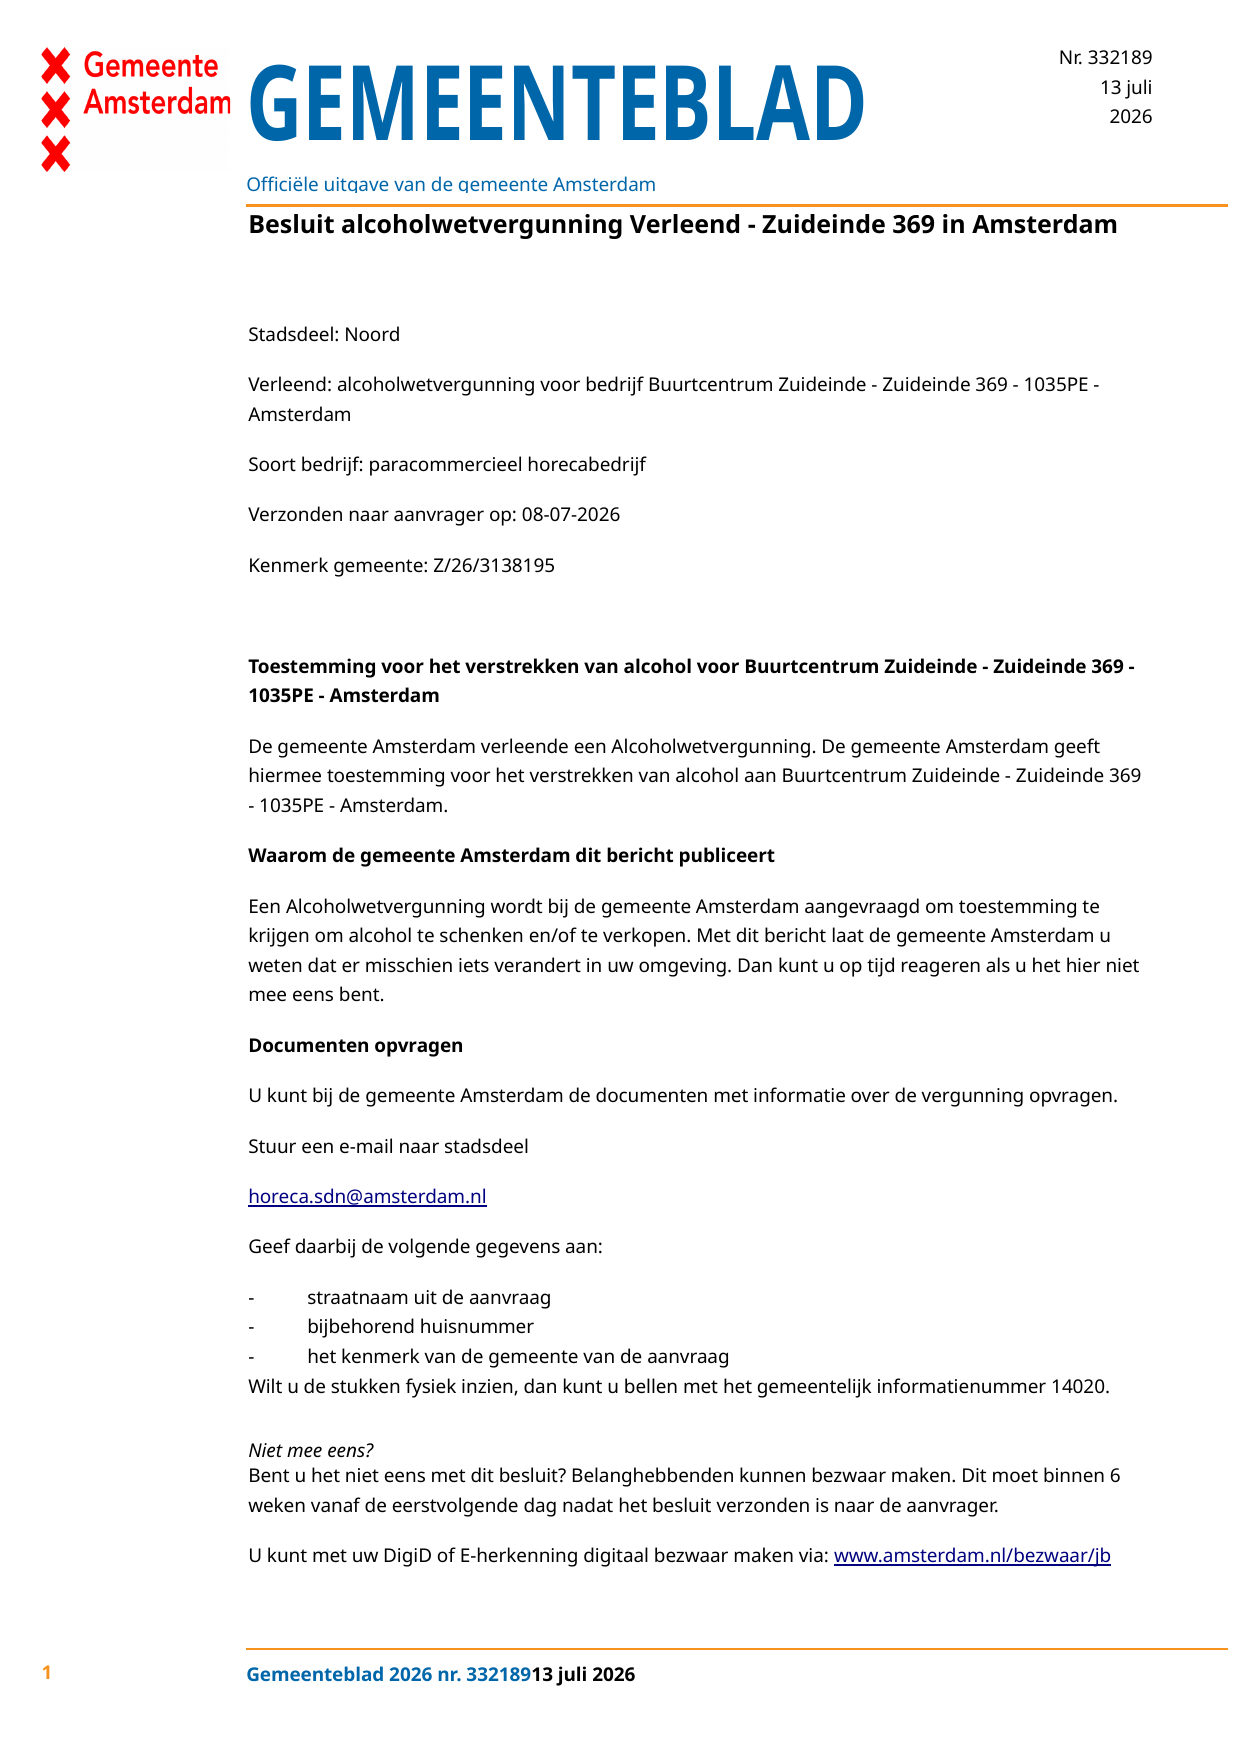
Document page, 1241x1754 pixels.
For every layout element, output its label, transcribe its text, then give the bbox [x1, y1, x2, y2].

list straatnaam uit de aanvraag [248, 1284, 1152, 1310]
text Niet mee eens? [248, 1437, 1152, 1462]
text Een Alcoholwetvergunning wordt bij de gemeente Amsterdam aangevraagd om toestemming te krijgen om alcohol te schenken en/of te verkopen. Met dit bericht laat de gemeente Amsterdam u weten dat er misschien iets verandert in uw omgeving. Dan kunt u op tijd reageren als u het hier niet mee eens bent. [248, 893, 1152, 1007]
text Stuur een e-mail naar stadsdeel [248, 1133, 1152, 1158]
list bijbehorend huisnummer [248, 1314, 1152, 1339]
text Bent u het niet eens met dit besluit? Belanghebbenden kunnen bezwaar maken. Dit moet binnen 6 weken vanaf de eerstvolgende dag nadat het besluit verzonden is naar de aanvrager. [248, 1462, 1152, 1518]
text Soort bedrijf: paracommercieel horecabedrijf [248, 451, 1152, 477]
text Waarom de gemeente Amsterdam dit bericht publiceert [248, 842, 1152, 868]
text Besluit alcoholwetvergunning Verleend - Zuideinde 369 in Amsterdam [248, 207, 1152, 241]
text De gemeente Amsterdam verleende een Alcoholwetvergunning. De gemeente Amsterdam geeft hiermee toestemming voor het verstrekken van alcohol aan Buurtcentrum Zuideinde - Zuideinde 369 - 1035PE - Amsterdam. [248, 733, 1152, 818]
text Verzonden naar aanvrager op: 08-07-2026 [248, 502, 1152, 527]
picture [41, 47, 231, 172]
text Geef daarbij de volgende gegevens aan: [248, 1234, 1152, 1259]
text Stadsdeel: Noord [248, 321, 1152, 346]
text U kunt bij de gemeente Amsterdam de documenten met informatie over de vergunning opvragen. [248, 1082, 1152, 1108]
text Wilt u de stukken fysiek inzien, dan kunt u bellen met het gemeentelijk informatienummer 14020. [248, 1373, 1152, 1398]
text U kunt met uw DigiD of E-herkenning digitaal bezwaar maken via: www.amsterdam.nl/bezwaar/jb [248, 1542, 1152, 1568]
text Verleend: alcoholwetvergunning voor bedrijf Buurtcentrum Zuideinde - Zuideinde 369 - 1035PE - Amsterdam [248, 371, 1152, 426]
text Toestemming voor het verstrekken van alcohol voor Buurtcentrum Zuideinde - Zuideinde 369 - 1035PE - Amsterdam [248, 653, 1152, 708]
list het kenmerk van de gemeente van de aanvraag [248, 1343, 1152, 1369]
text horeca.sdn@amsterdam.nl [248, 1183, 1152, 1209]
text Documenten opvragen [248, 1032, 1152, 1058]
text Kenmerk gemeente: Z/26/3138195 [248, 552, 1152, 578]
